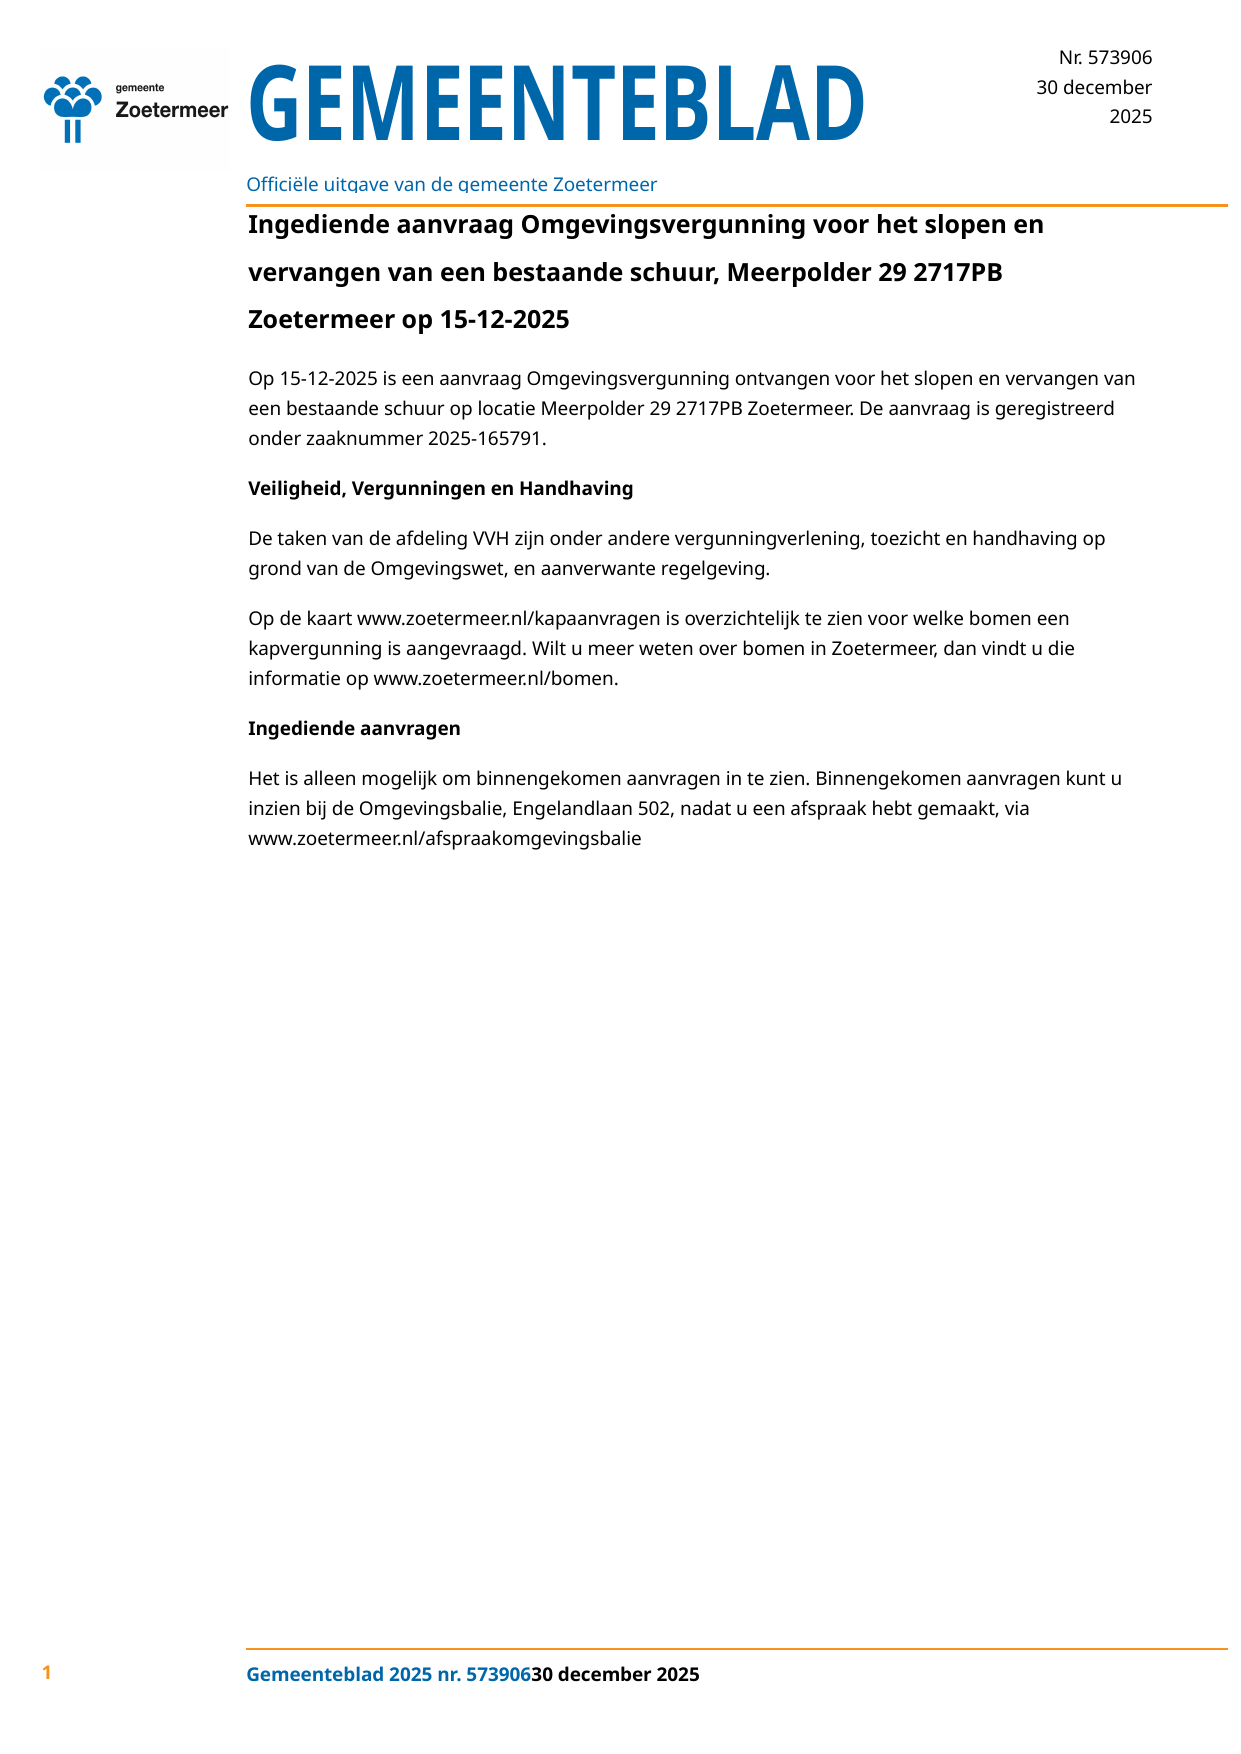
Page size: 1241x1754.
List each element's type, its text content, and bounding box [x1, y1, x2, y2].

text Ingediende aanvragen [248, 715, 1152, 741]
text De taken van de afdeling VVH zijn onder andere vergunningverlening, toezicht en handhaving op grond van de Omgevingswet, en aanverwante regelgeving. [248, 526, 1152, 581]
text Ingediende aanvraag Omgevingsvergunning voor het slopen en vervangen van een bestaande schuur, Meerpolder 29 2717PB Zoetermeer op 15-12-2025 [248, 207, 1152, 336]
text Veiligheid, Vergunningen en Handhaving [248, 475, 1152, 501]
text Op de kaart www.zoetermeer.nl/kapaanvragen is overzichtelijk te zien voor welke bomen een kapvergunning is aangevraagd. Wilt u meer weten over bomen in Zoetermeer, dan vindt u die informatie op www.zoetermeer.nl/bomen. [248, 606, 1152, 690]
text Het is alleen mogelijk om binnengekomen aanvragen in te zien. Binnengekomen aanvragen kunt u inzien bij de Omgevingsbalie, Engelandlaan 502, nadat u een afspraak hebt gemaakt, via www.zoetermeer.nl/afspraakomgevingsbalie [248, 766, 1152, 850]
text Op 15-12-2025 is een aanvraag Omgevingsvergunning ontvangen voor het slopen en vervangen van een bestaande schuur op locatie Meerpolder 29 2717PB Zoetermeer. De aanvraag is geregistreerd onder zaaknummer 2025-165791. [248, 366, 1152, 450]
picture [41, 47, 231, 172]
